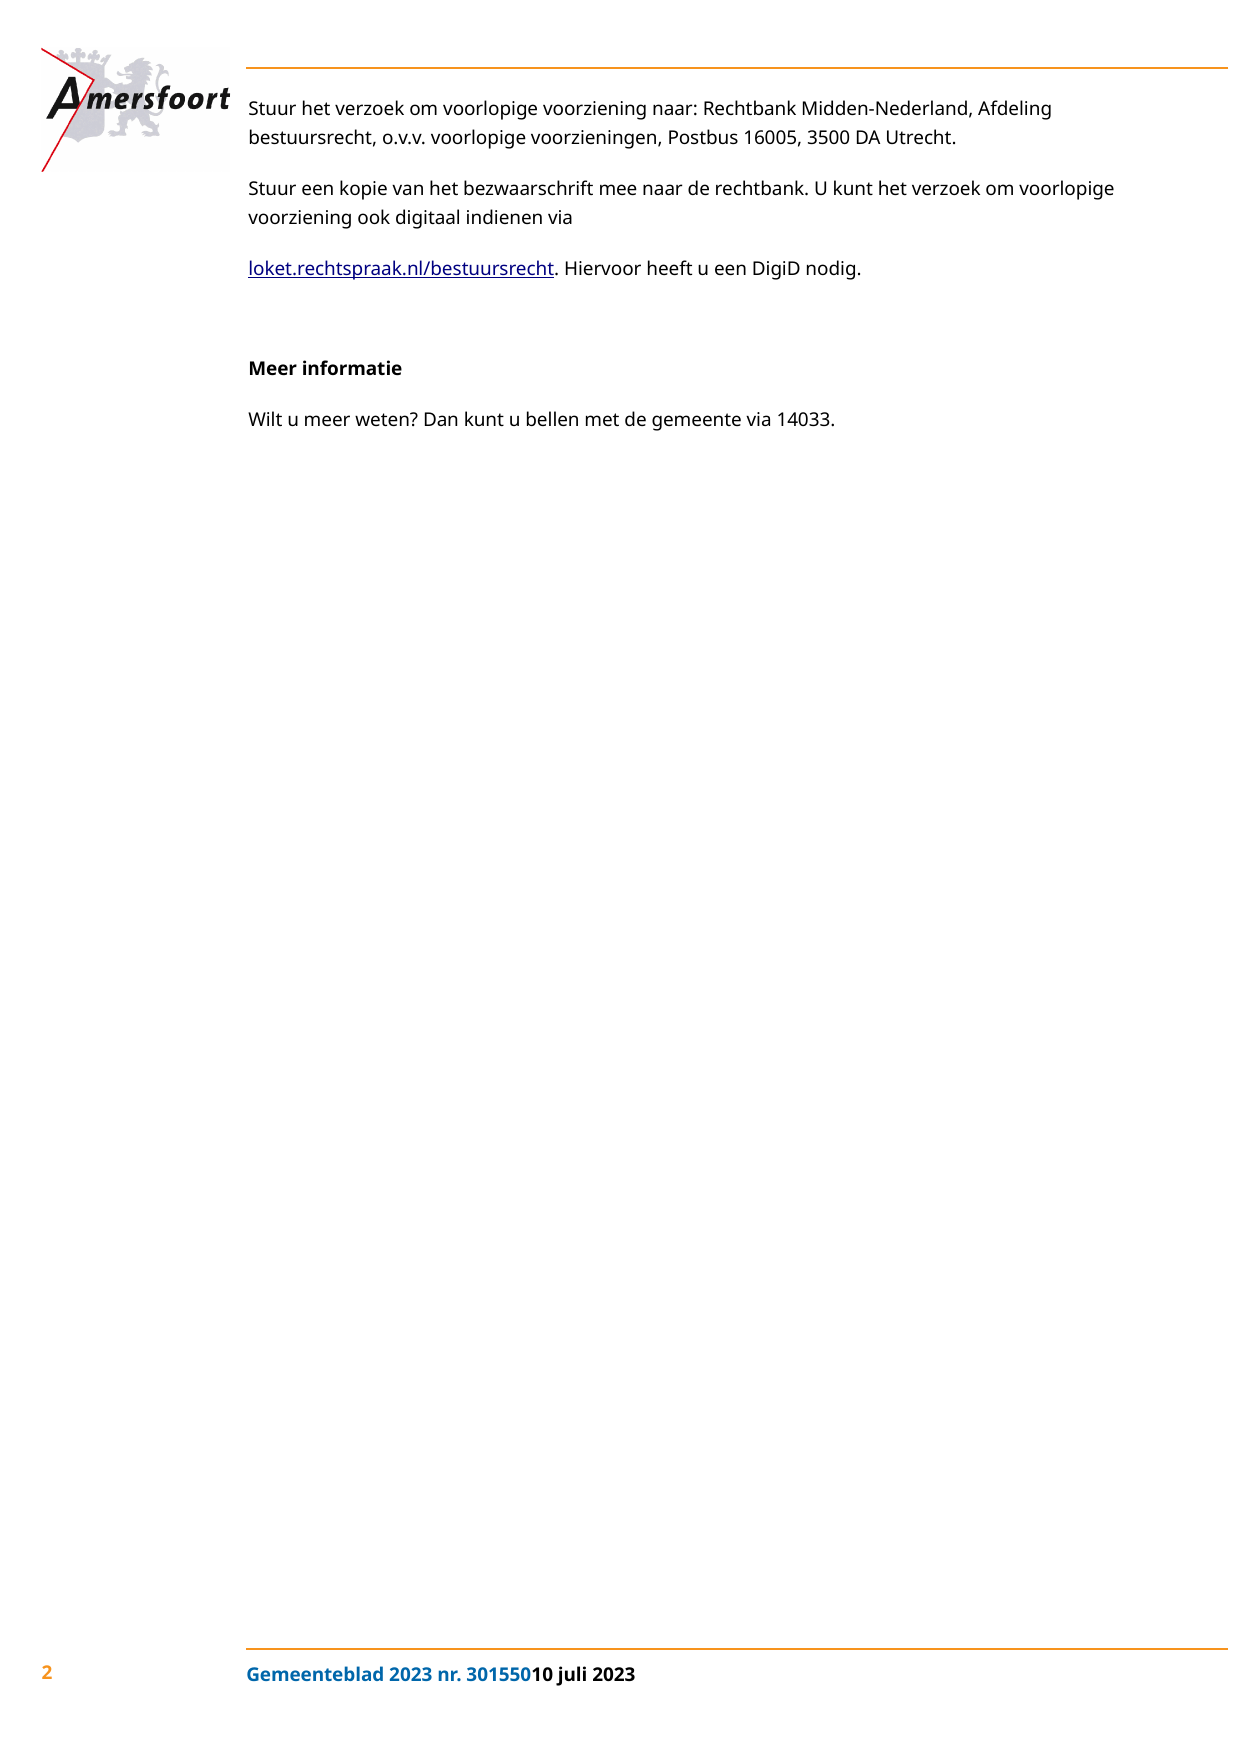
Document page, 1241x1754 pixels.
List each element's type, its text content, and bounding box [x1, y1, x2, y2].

text Stuur een kopie van het bezwaarschrift mee naar de rechtbank. U kunt het verzoek om voorlopige voorziening ook digitaal indienen via [248, 175, 1152, 230]
text Meer informatie [248, 356, 1152, 381]
text Wilt u meer weten? Dan kunt u bellen met de gemeente via 14033. [248, 406, 1152, 432]
text Stuur het verzoek om voorlopige voorziening naar: Rechtbank Midden-Nederland, Afdeling bestuursrecht, o.v.v. voorlopige voorzieningen, Postbus 16005, 3500 DA Utrecht. [248, 95, 1152, 150]
picture [41, 47, 231, 172]
text loket.rechtspraak.nl/bestuursrecht. Hiervoor heeft u een DigiD nodig. [248, 255, 1152, 281]
